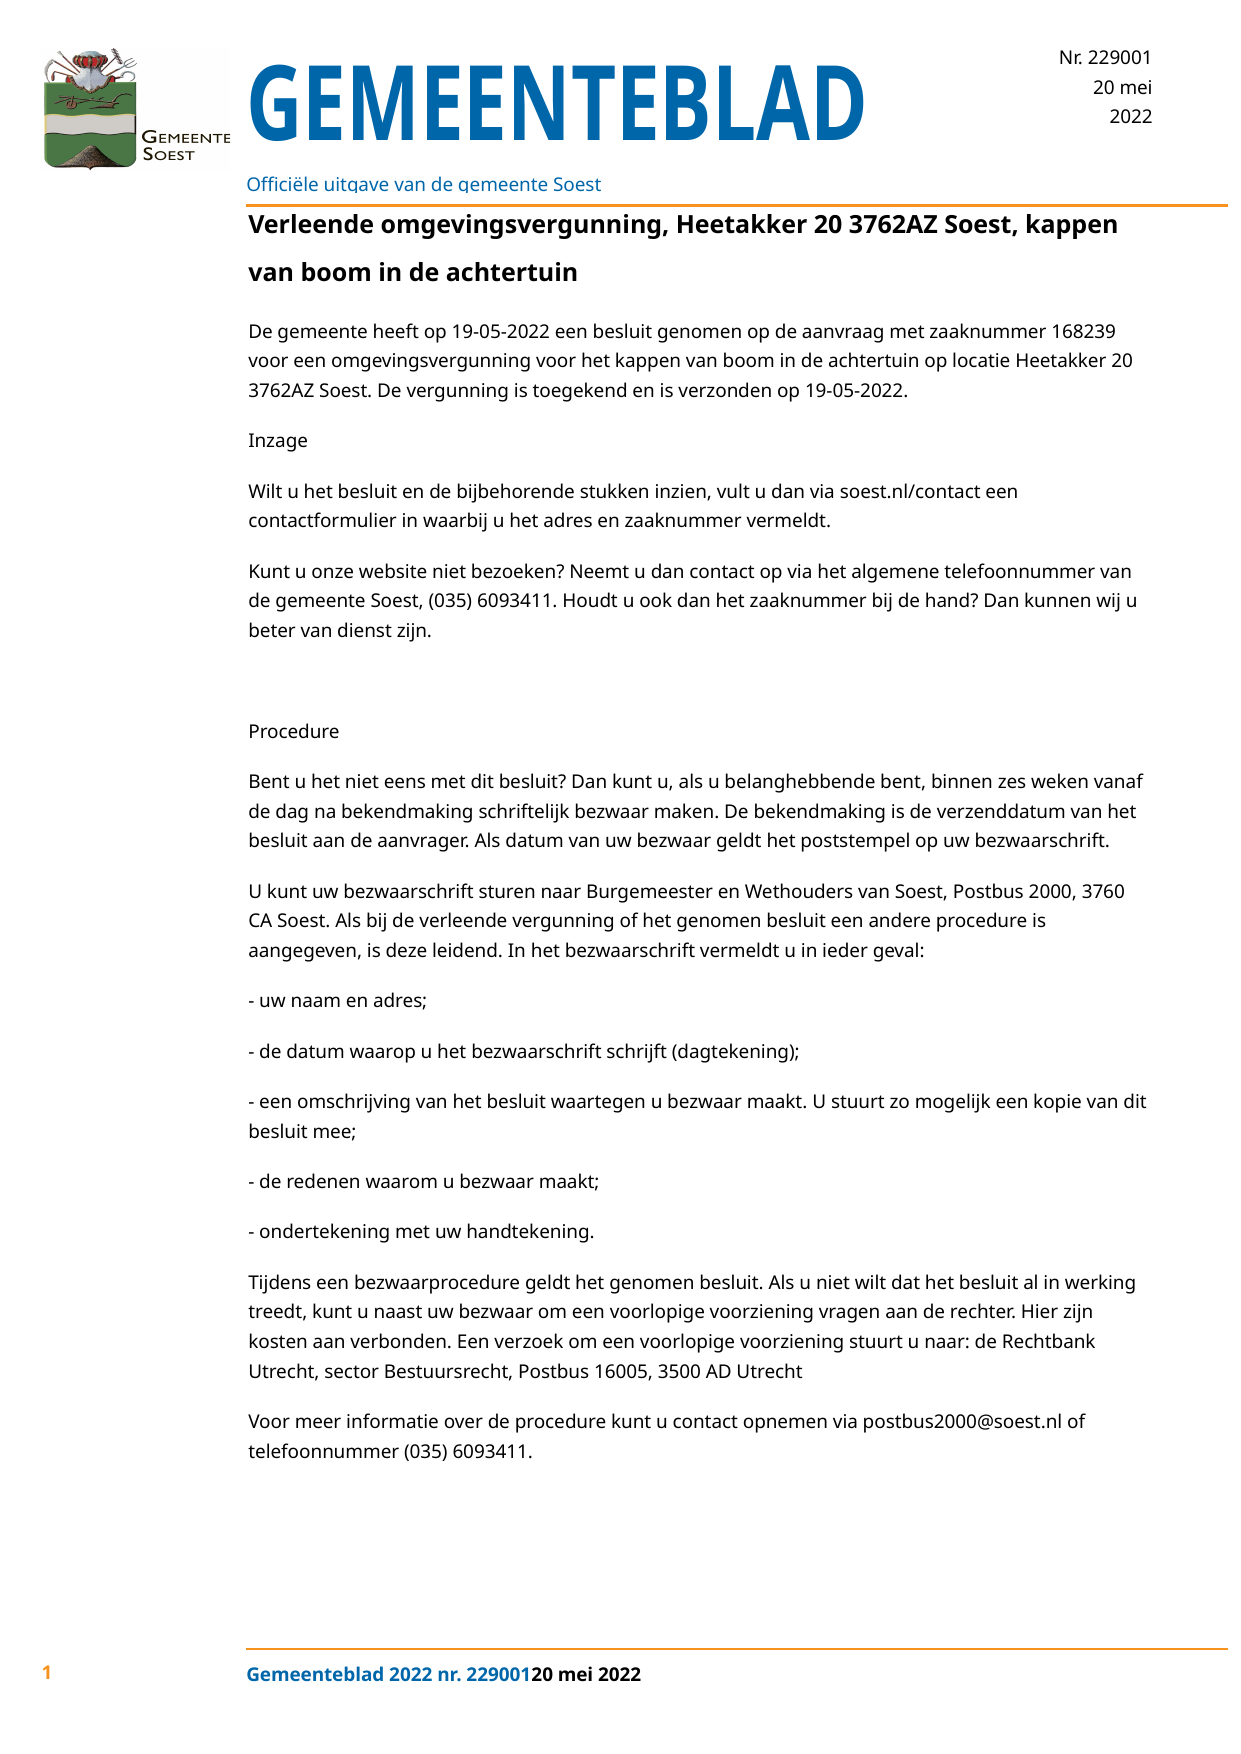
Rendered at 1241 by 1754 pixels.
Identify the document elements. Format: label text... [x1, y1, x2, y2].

text Tijdens een bezwaarprocedure geldt het genomen besluit. Als u niet wilt dat het besluit al in werking treedt, kunt u naast uw bezwaar om een voorlopige voorziening vragen aan de rechter. Hier zijn kosten aan verbonden. Een verzoek om een voorlopige voorziening stuurt u naar: de Rechtbank Utrecht, sector Bestuursrecht, Postbus 16005, 3500 AD Utrecht [248, 1269, 1152, 1384]
text De gemeente heeft op 19-05-2022 een besluit genomen op de aanvraag met zaaknummer 168239 voor een omgevingsvergunning voor het kappen van boom in de achtertuin op locatie Heetakker 20 3762AZ Soest. De vergunning is toegekend en is verzonden op 19-05-2022. [248, 318, 1152, 403]
text - een omschrijving van het besluit waartegen u bezwaar maakt. U stuurt zo mogelijk een kopie van dit besluit mee; [248, 1088, 1152, 1144]
text - de datum waarop u het bezwaarschrift schrijft (dagtekening); [248, 1038, 1152, 1064]
text - de redenen waarom u bezwaar maakt; [248, 1168, 1152, 1194]
text Wilt u het besluit en de bijbehorende stukken inzien, vult u dan via soest.nl/contact een contactformulier in waarbij u het adres en zaaknummer vermeldt. [248, 478, 1152, 533]
text Kunt u onze website niet bezoeken? Neemt u dan contact op via het algemene telefoonnummer van de gemeente Soest, (035) 6093411. Houdt u ook dan het zaaknummer bij de hand? Dan kunnen wij u beter van dienst zijn. [248, 558, 1152, 643]
text Verleende omgevingsvergunning, Heetakker 20 3762AZ Soest, kappen van boom in de achtertuin [248, 207, 1152, 288]
text - ondertekening met uw handtekening. [248, 1219, 1152, 1244]
text - uw naam en adres; [248, 987, 1152, 1013]
picture [41, 47, 231, 172]
text Inzage [248, 427, 1152, 453]
text Bent u het niet eens met dit besluit? Dan kunt u, als u belanghebbende bent, binnen zes weken vanaf de dag na bekendmaking schriftelijk bezwaar maken. De bekendmaking is de verzenddatum van het besluit aan de aanvrager. Als datum van uw bezwaar geldt het poststempel op uw bezwaarschrift. [248, 768, 1152, 853]
text Procedure [248, 718, 1152, 744]
text U kunt uw bezwaarschrift sturen naar Burgemeester en Wethouders van Soest, Postbus 2000, 3760 CA Soest. Als bij de verleende vergunning of het genomen besluit een andere procedure is aangegeven, is deze leidend. In het bezwaarschrift vermeldt u in ieder geval: [248, 878, 1152, 963]
text Voor meer informatie over de procedure kunt u contact opnemen via postbus2000@soest.nl of telefoonnummer (035) 6093411. [248, 1408, 1152, 1464]
